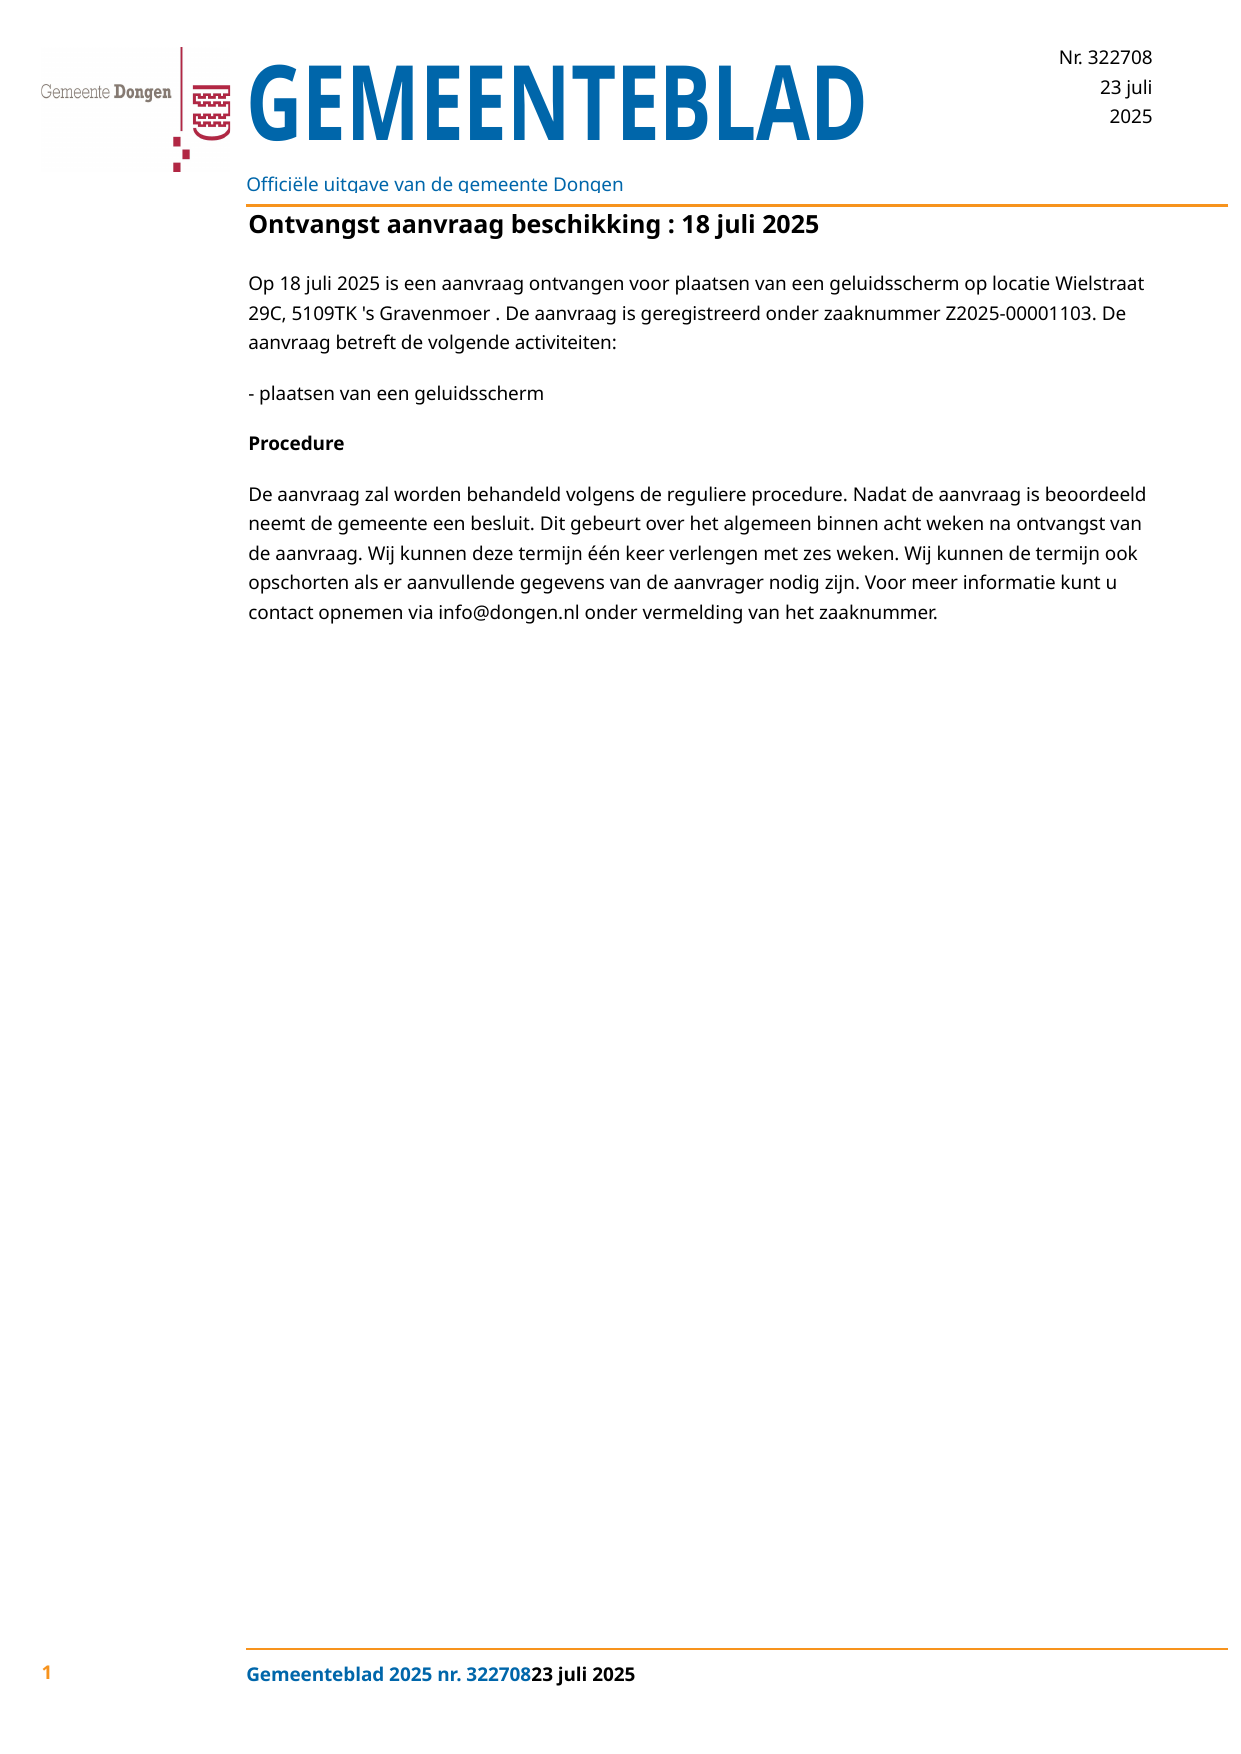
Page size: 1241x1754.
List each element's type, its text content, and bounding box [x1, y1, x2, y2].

text - plaatsen van een geluidsscherm [248, 380, 1152, 406]
picture [41, 47, 231, 172]
text De aanvraag zal worden behandeld volgens de reguliere procedure. Nadat de aanvraag is beoordeeld neemt de gemeente een besluit. Dit gebeurt over het algemeen binnen acht weken na ontvangst van de aanvraag. Wij kunnen deze termijn één keer verlengen met zes weken. Wij kunnen de termijn ook opschorten als er aanvullende gegevens van de aanvrager nodig zijn. Voor meer informatie kunt u contact opnemen via info@dongen.nl onder vermelding van het zaaknummer. [248, 481, 1152, 625]
text Procedure [248, 430, 1152, 456]
text Op 18 juli 2025 is een aanvraag ontvangen voor plaatsen van een geluidsscherm op locatie Wielstraat 29C, 5109TK 's Gravenmoer . De aanvraag is geregistreerd onder zaaknummer Z2025-00001103. De aanvraag betreft de volgende activiteiten: [248, 270, 1152, 355]
text Ontvangst aanvraag beschikking : 18 juli 2025 [248, 207, 1152, 241]
